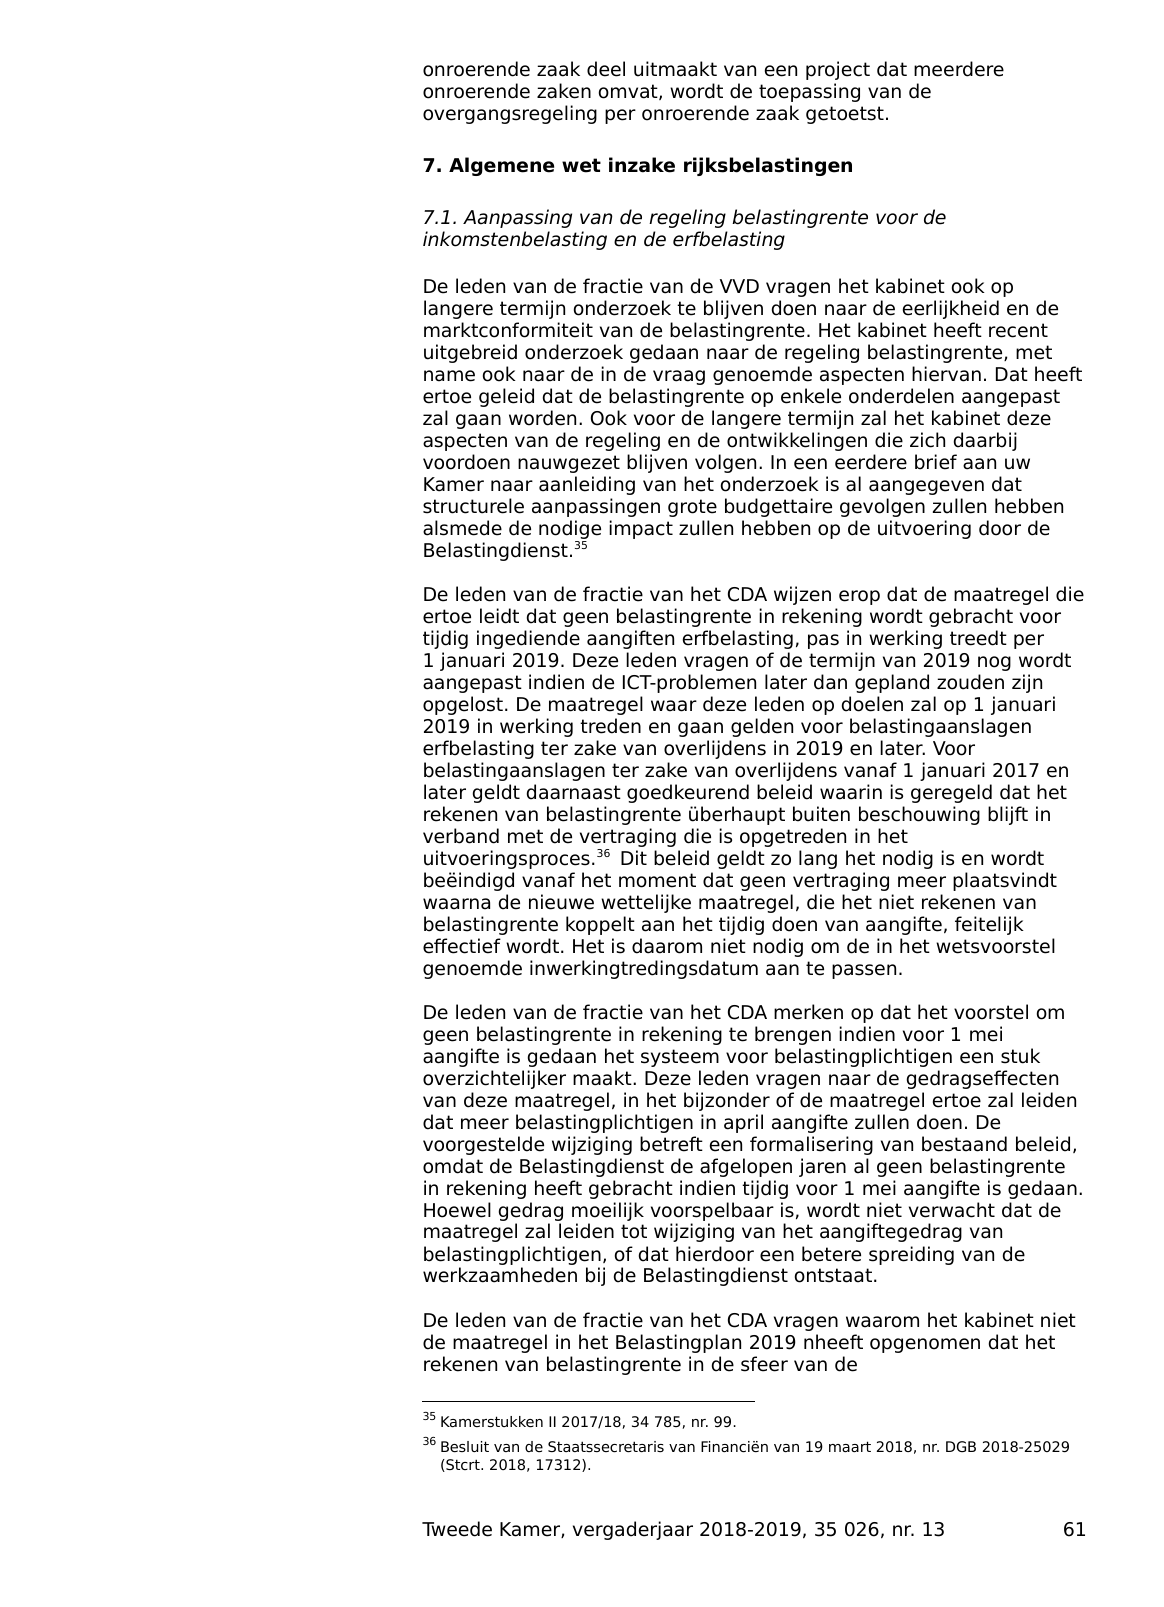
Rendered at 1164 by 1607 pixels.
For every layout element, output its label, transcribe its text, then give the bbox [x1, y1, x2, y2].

text Kamerstukken II 2017/18, 34 785, nr. 99. [422, 1410, 1087, 1432]
subtitle 7.1. Aanpassing van de regeling belastingrente voor de inkomstenbelasting en de erfbelasting [422, 207, 1087, 251]
text De leden van de fractie van het CDA vragen waarom het kabinet niet de maatregel in het Belastingplan 2019 nheeft opgenomen dat het rekenen van belastingrente in de sfeer van de [422, 1309, 1087, 1376]
text De leden van de fractie van het CDA wijzen erop dat de maatregel die ertoe leidt dat geen belastingrente in rekening wordt gebracht voor tijdig ingediende aangiften erfbelasting, pas in werking treedt per 1 januari 2019. Deze leden vragen of de termijn van 2019 nog wordt aangepast indien de ICT-problemen later dan gepland zouden zijn opgelost. De maatregel waar deze leden op doelen zal op 1 januari 2019 in werking treden en gaan gelden voor belastingaanslagen erfbelasting ter zake van overlijdens in 2019 en later. Voor belastingaanslagen ter zake van overlijdens vanaf 1 januari 2017 en later geldt daarnaast goedkeurend beleid waarin is geregeld dat het rekenen van belastingrente überhaupt buiten beschouwing blijft in verband met de vertraging die is opgetreden in het uitvoeringsproces. Dit beleid geldt zo lang het nodig is en wordt beëindigd vanaf het moment dat geen vertraging meer plaatsvindt waarna de nieuwe wettelijke maatregel, die het niet rekenen van belastingrente koppelt aan het tijdig doen van aangifte, feitelijk effectief wordt. Het is daarom niet nodig om de in het wetsvoorstel genoemde inwerkingtredingsdatum aan te passen. [422, 584, 1087, 979]
text De leden van de fractie van het CDA merken op dat het voorstel om geen belastingrente in rekening te brengen indien voor 1 mei aangifte is gedaan het systeem voor belastingplichtigen een stuk overzichtelijker maakt. Deze leden vragen naar de gedragseffecten van deze maatregel, in het bijzonder of de maatregel ertoe zal leiden dat meer belastingplichtigen in april aangifte zullen doen. De voorgestelde wijziging betreft een formalisering van bestaand beleid, omdat de Belastingdienst de afgelopen jaren al geen belastingrente in rekening heeft gebracht indien tijdig voor 1 mei aangifte is gedaan. Hoewel gedrag moeilijk voorspelbaar is, wordt niet verwacht dat de maatregel zal leiden tot wijziging van het aangiftegedrag van belastingplichtigen, of dat hierdoor een betere spreiding van de werkzaamheden bij de Belastingdienst ontstaat. [422, 1002, 1087, 1287]
subtitle 7. Algemene wet inzake rijksbelastingen [422, 155, 1087, 177]
text De leden van de fractie van de VVD vragen het kabinet ook op langere termijn onderzoek te blijven doen naar de eerlijkheid en de marktconformiteit van de belastingrente. Het kabinet heeft recent uitgebreid onderzoek gedaan naar de regeling belastingrente, met name ook naar de in de vraag genoemde aspecten hiervan. Dat heeft ertoe geleid dat de belastingrente op enkele onderdelen aangepast zal gaan worden. Ook voor de langere termijn zal het kabinet deze aspecten van de regeling en de ontwikkelingen die zich daarbij voordoen nauwgezet blijven volgen. In een eerdere brief aan uw Kamer naar aanleiding van het onderzoek is al aangegeven dat structurele aanpassingen grote budgettaire gevolgen zullen hebben alsmede de nodige impact zullen hebben op de uitvoering door de Belastingdienst. [422, 276, 1087, 562]
text Besluit van de Staatssecretaris van Financiën van 19 maart 2018, nr. DGB 2018-25029 (Stcrt. 2018, 17312). [422, 1435, 1087, 1474]
text onroerende zaak deel uitmaakt van een project dat meerdere onroerende zaken omvat, wordt de toepassing van de overgangsregeling per onroerende zaak getoetst. [422, 59, 1087, 125]
